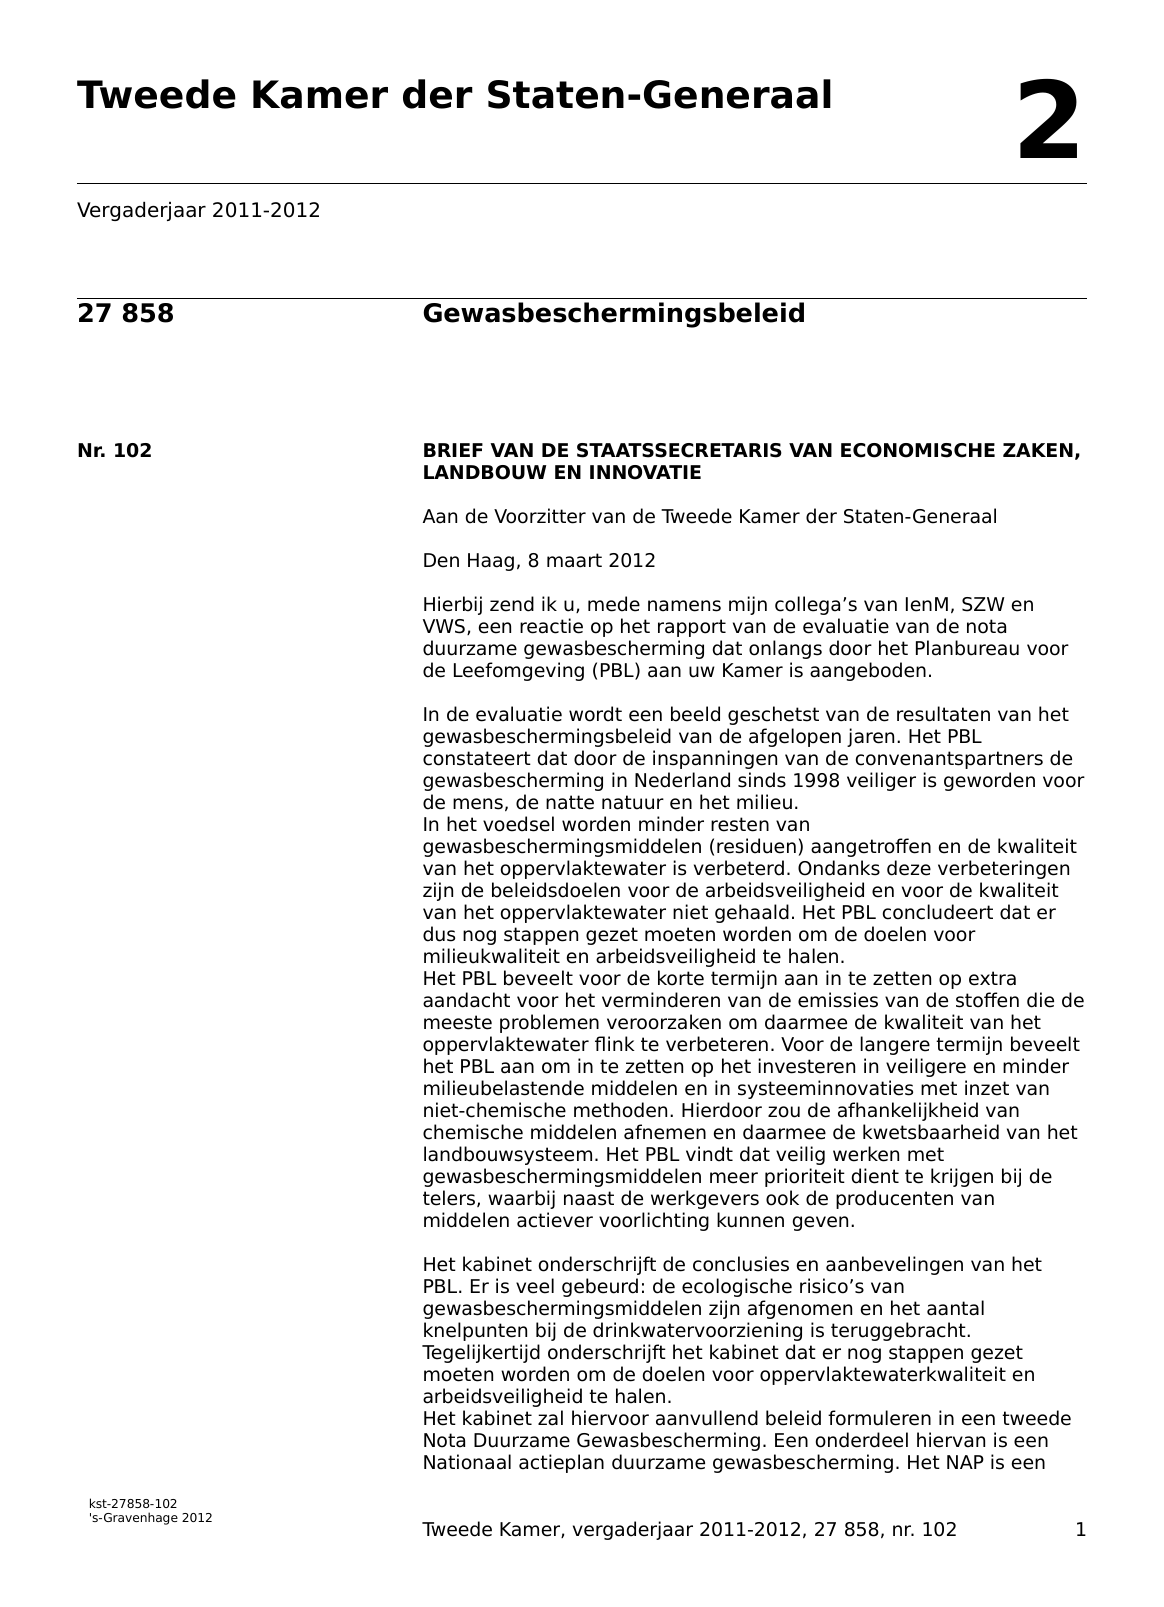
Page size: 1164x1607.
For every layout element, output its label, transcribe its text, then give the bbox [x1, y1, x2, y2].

subtitle Nr. 102 BRIEF VAN DE STAATSSECRETARIS VAN ECONOMISCHE ZAKEN, LANDBOUW EN INNOVATIE [77, 440, 1087, 484]
text Het kabinet zal hiervoor aanvullend beleid formuleren in een tweede Nota Duurzame Gewasbescherming. Een onderdeel hiervan is een Nationaal actieplan duurzame gewasbescherming. Het NAP is een [422, 1408, 1087, 1474]
text In het voedsel worden minder resten van gewasbeschermingsmiddelen (residuen) aangetroffen en de kwaliteit van het oppervlaktewater is verbeterd. Ondanks deze verbeteringen zijn de beleidsdoelen voor de arbeidsveiligheid en voor de kwaliteit van het oppervlaktewater niet gehaald. Het PBL concludeert dat er dus nog stappen gezet moeten worden om de doelen voor milieukwaliteit en arbeidsveiligheid te halen. [422, 814, 1087, 968]
text In de evaluatie wordt een beeld geschetst van de resultaten van het gewasbeschermingsbeleid van de afgelopen jaren. Het PBL constateert dat door de inspanningen van de convenantspartners de gewasbescherming in Nederland sinds 1998 veiliger is geworden voor de mens, de natte natuur en het milieu. [422, 704, 1087, 814]
text Hierbij zend ik u, mede namens mijn collega’s van IenM, SZW en VWS, een reactie op het rapport van de evaluatie van de nota duurzame gewasbescherming dat onlangs door het Planbureau voor de Leefomgeving (PBL) aan uw Kamer is aangeboden. [422, 594, 1087, 682]
text Den Haag, 8 maart 2012 [422, 550, 1087, 572]
table_header 2 [886, 59, 1087, 183]
text kst-27858-102 [88, 1497, 323, 1511]
text Aan de Voorzitter van de Tweede Kamer der Staten-Generaal [422, 506, 1087, 528]
table_header Tweede Kamer der Staten-Generaal [77, 59, 886, 183]
text Het PBL beveelt voor de korte termijn aan in te zetten op extra aandacht voor het verminderen van de emissies van de stoffen die de meeste problemen veroorzaken om daarmee de kwaliteit van het oppervlaktewater flink te verbeteren. Voor de langere termijn beveelt het PBL aan om in te zetten op het investeren in veiligere en minder milieubelastende middelen en in systeeminnovaties met inzet van niet-chemische methoden. Hierdoor zou de afhankelijkheid van chemische middelen afnemen en daarmee de kwetsbaarheid van het landbouwsysteem. Het PBL vindt dat veilig werken met gewasbeschermingsmiddelen meer prioriteit dient te krijgen bij de telers, waarbij naast de werkgevers ook de producenten van middelen actiever voorlichting kunnen geven. [422, 968, 1087, 1232]
text 's-Gravenhage 2012 [88, 1511, 323, 1525]
text Het kabinet onderschrijft de conclusies en aanbevelingen van het PBL. Er is veel gebeurd: de ecologische risico’s van gewasbeschermingsmiddelen zijn afgenomen en het aantal knelpunten bij de drinkwatervoorziening is teruggebracht. Tegelijkertijd onderschrijft het kabinet dat er nog stappen gezet moeten worden om de doelen voor oppervlaktewaterkwaliteit en arbeidsveiligheid te halen. [422, 1254, 1087, 1408]
table_cell Vergaderjaar 2011-2012 [77, 184, 1087, 298]
subtitle 27 858 Gewasbeschermingsbeleid [77, 299, 1087, 329]
